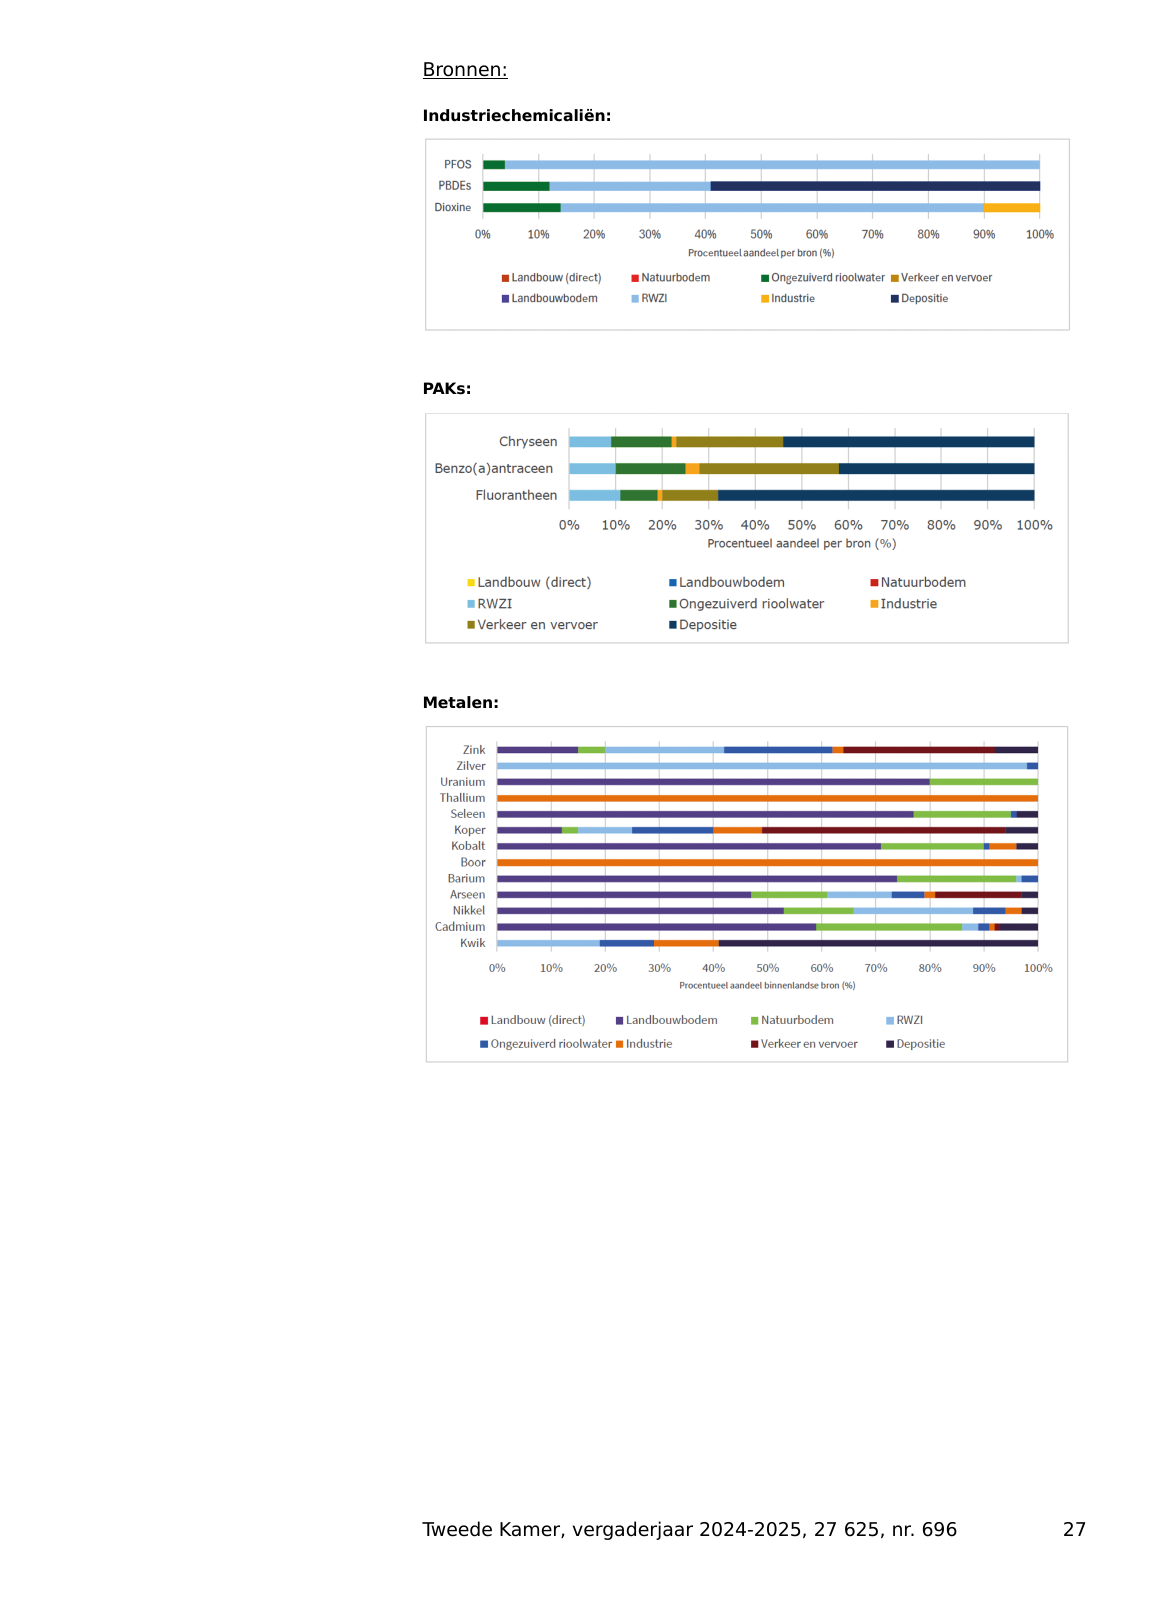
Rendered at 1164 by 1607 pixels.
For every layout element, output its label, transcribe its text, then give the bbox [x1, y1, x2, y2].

text Metalen: [422, 694, 1072, 712]
text Industriechemicaliën: [422, 107, 1072, 125]
picture [422, 723, 1072, 1067]
subtitle Bronnen: [422, 59, 1087, 81]
text PAKs: [422, 380, 1072, 398]
picture [422, 137, 1072, 332]
picture [422, 409, 1072, 646]
